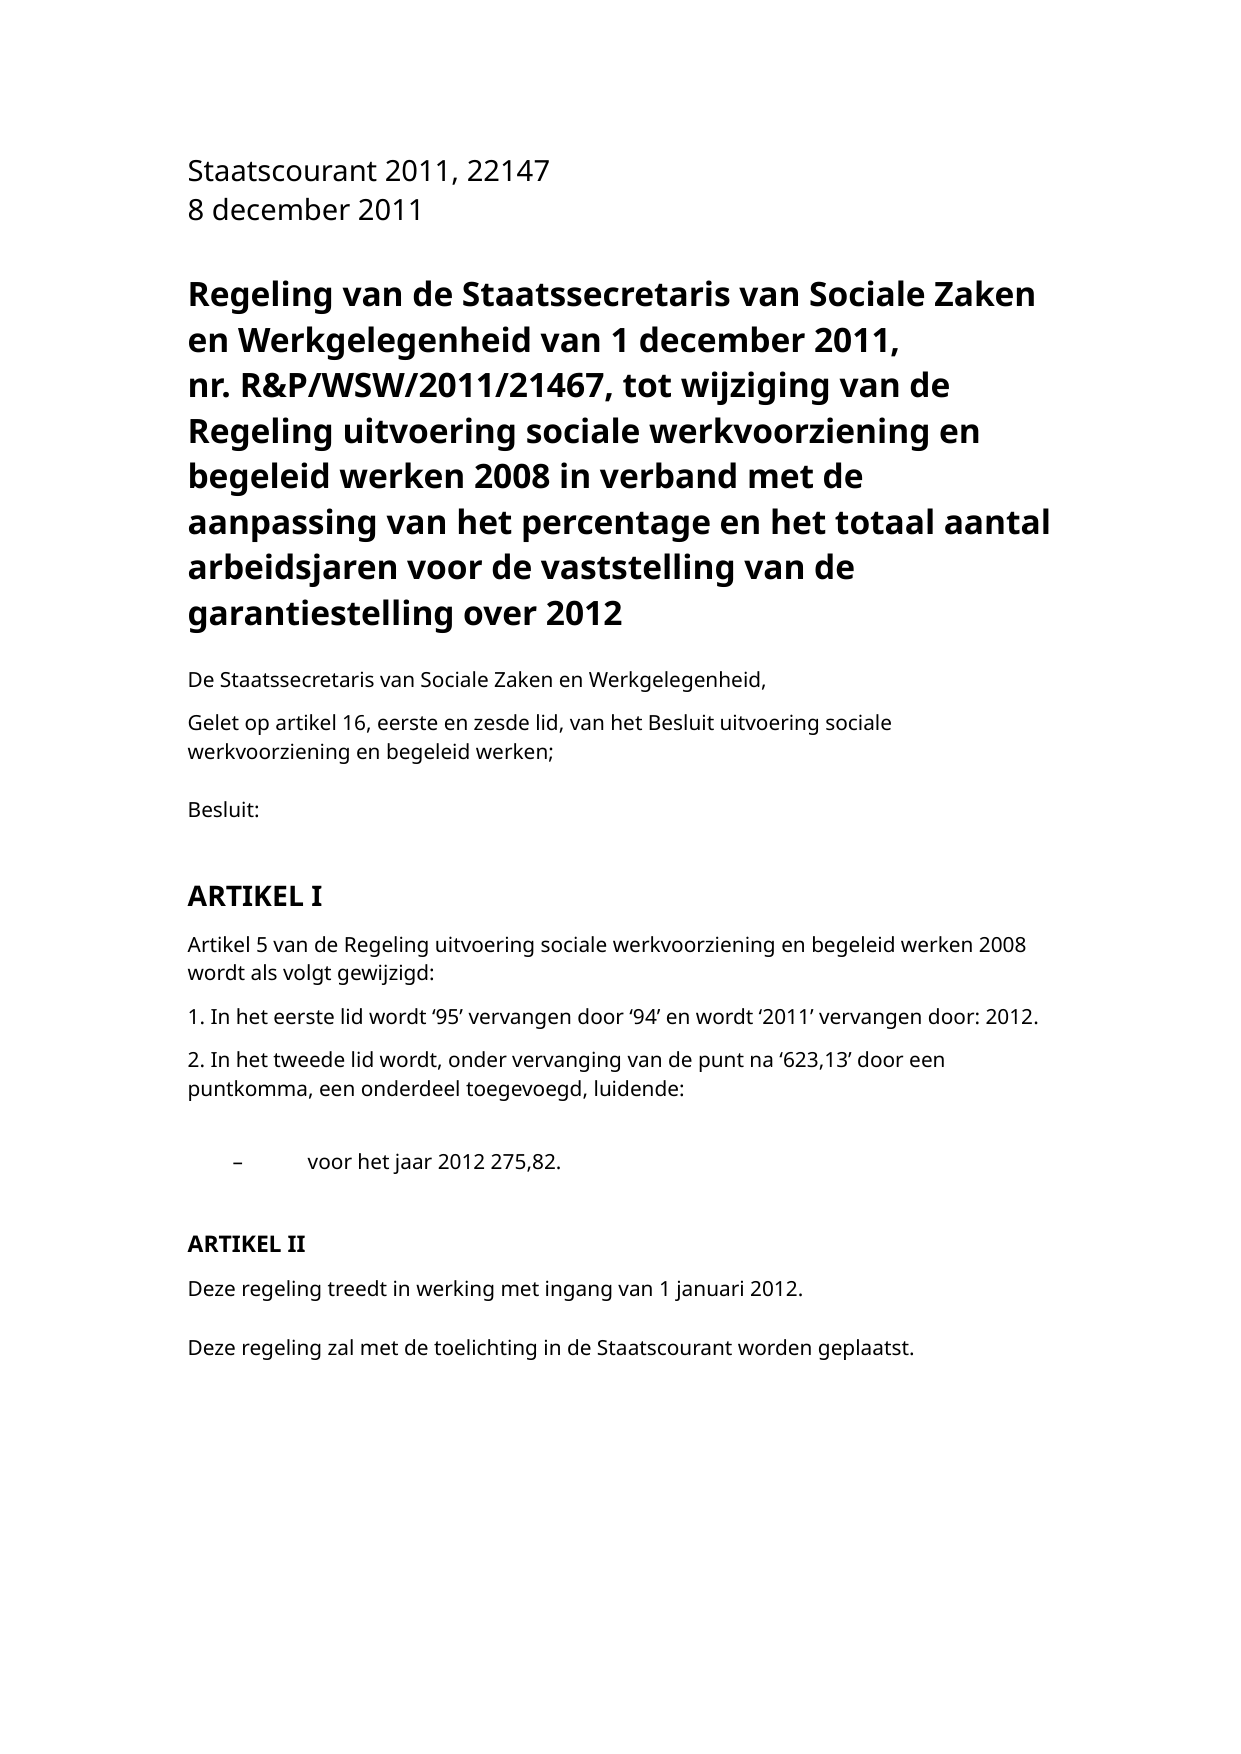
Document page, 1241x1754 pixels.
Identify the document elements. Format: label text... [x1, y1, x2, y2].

text Staatscourant 2011, 22147 [187, 150, 1053, 190]
text Deze regeling zal met de toelichting in de Staatscourant worden geplaatst. [187, 1333, 1053, 1361]
text Deze regeling treedt in werking met ingang van 1 januari 2012. [187, 1274, 1053, 1303]
text Gelet op artikel 16, eerste en zesde lid, van het Besluit uitvoering sociale werkvoorziening en begeleid werken; [187, 708, 1053, 765]
subtitle ARTIKEL I [187, 876, 1053, 915]
text 1. In het eerste lid wordt ‘95’ vervangen door ‘94’ en wordt ‘2011’ vervangen door: 2012. [187, 1002, 1053, 1030]
text 8 december 2011 [187, 190, 1053, 229]
subtitle Regeling van de Staatssecretaris van Sociale Zaken en Werkgelegenheid van 1 december 2011, nr. R&P/WSW/2011/21467, tot wijziging van de Regeling uitvoering sociale werkvoorziening en begeleid werken 2008 in verband met de aanpassing van het percentage en het totaal aantal arbeidsjaren voor de vaststelling van de garantiestelling over 2012 [187, 271, 1053, 635]
text 2. In het tweede lid wordt, onder vervanging van de punt na ‘623,13’ door een puntkomma, een onderdeel toegevoegd, luidende: [187, 1045, 1053, 1102]
text Besluit: [187, 795, 1053, 824]
list voor het jaar 2012 275,82. [232, 1147, 1053, 1176]
subtitle ARTIKEL II [187, 1228, 1053, 1259]
text De Staatssecretaris van Sociale Zaken en Werkgelegenheid, [187, 665, 1053, 693]
text Artikel 5 van de Regeling uitvoering sociale werkvoorziening en begeleid werken 2008 wordt als volgt gewijzigd: [187, 930, 1053, 987]
